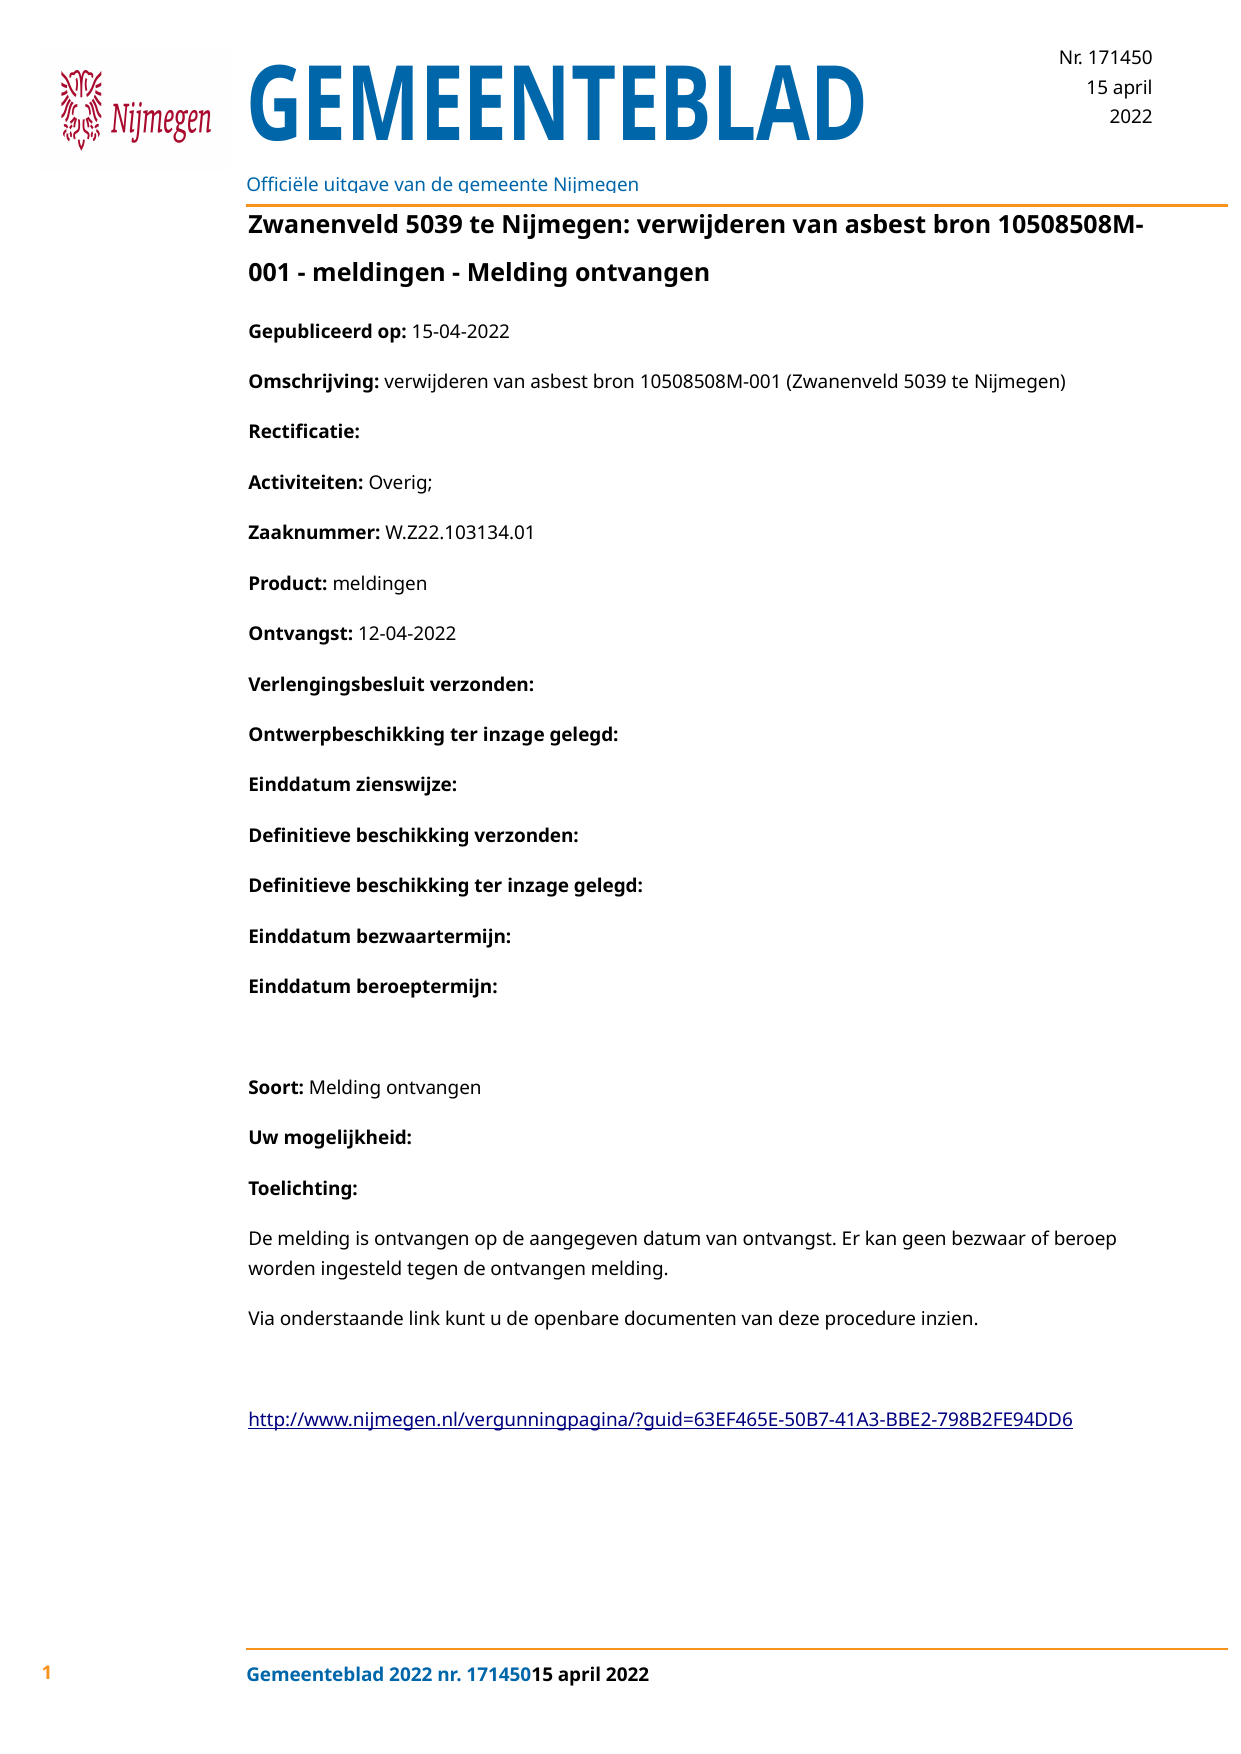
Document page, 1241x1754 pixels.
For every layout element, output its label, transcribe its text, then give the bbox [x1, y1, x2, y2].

text Gepubliceerd op: 15-04-2022 [248, 318, 1152, 344]
text Soort: Melding ontvangen [248, 1074, 1152, 1100]
text Zaaknummer: W.Z22.103134.01 [248, 519, 1152, 545]
text Activiteiten: Overig; [248, 469, 1152, 495]
text Rectificatie: [248, 419, 1152, 444]
text Einddatum bezwaartermijn: [248, 923, 1152, 949]
text Definitieve beschikking ter inzage gelegd: [248, 872, 1152, 898]
text Definitieve beschikking verzonden: [248, 822, 1152, 848]
text De melding is ontvangen op de aangegeven datum van ontvangst. Er kan geen bezwaar of beroep worden ingesteld tegen de ontvangen melding. [248, 1225, 1152, 1281]
text Verlengingsbesluit verzonden: [248, 671, 1152, 697]
text Einddatum zienswijze: [248, 772, 1152, 797]
text Einddatum beroeptermijn: [248, 973, 1152, 999]
text Zwanenveld 5039 te Nijmegen: verwijderen van asbest bron 10508508M-001 - meldingen - Melding ontvangen [248, 207, 1152, 288]
text Ontwerpbeschikking ter inzage gelegd: [248, 721, 1152, 747]
text Ontvangst: 12-04-2022 [248, 620, 1152, 646]
text http://www.nijmegen.nl/vergunningpagina/?guid=63EF465E-50B7-41A3-BBE2-798B2FE94DD6 [248, 1406, 1152, 1432]
text Via onderstaande link kunt u de openbare documenten van deze procedure inzien. [248, 1305, 1152, 1331]
text Product: meldingen [248, 570, 1152, 596]
picture [41, 47, 231, 172]
text Toelichting: [248, 1175, 1152, 1201]
text Omschrijving: verwijderen van asbest bron 10508508M-001 (Zwanenveld 5039 te Nijmegen) [248, 368, 1152, 394]
text Uw mogelijkheid: [248, 1124, 1152, 1150]
